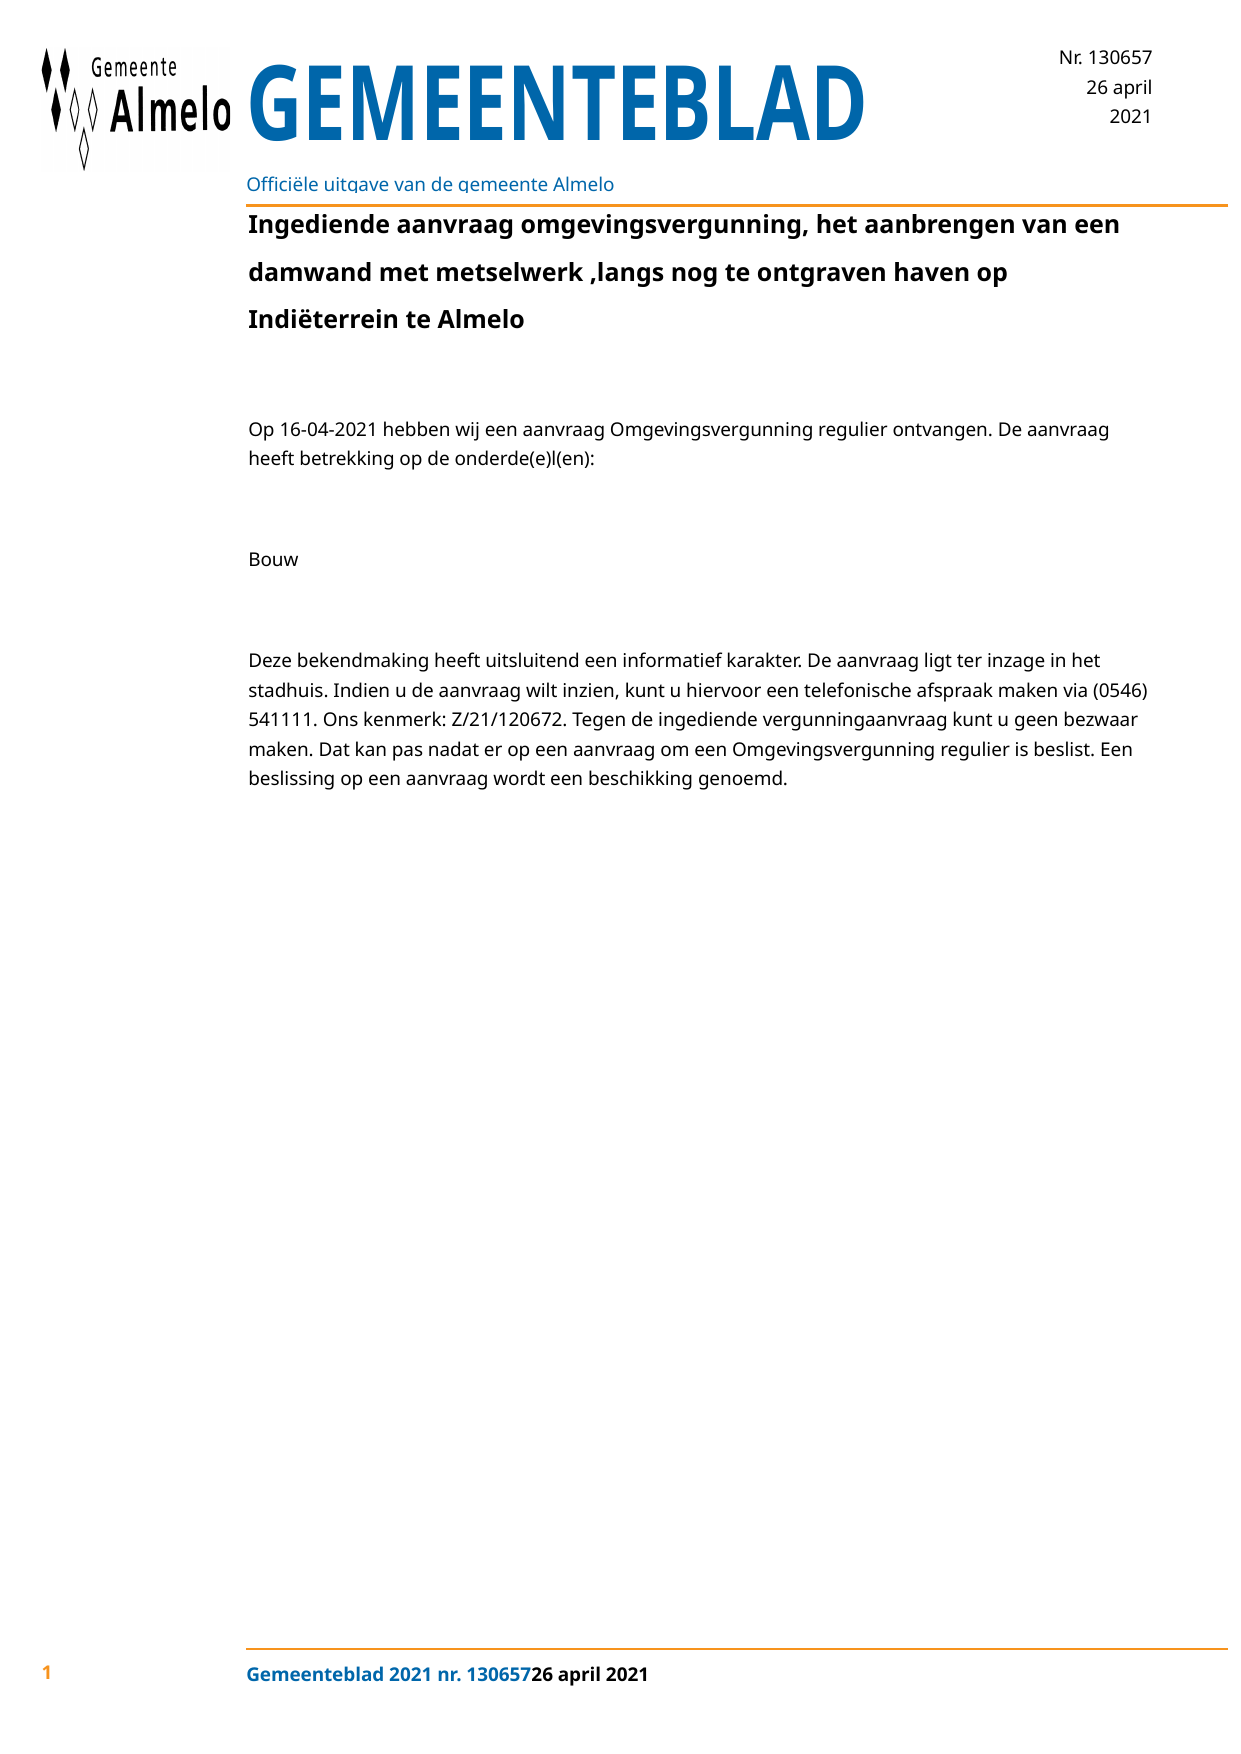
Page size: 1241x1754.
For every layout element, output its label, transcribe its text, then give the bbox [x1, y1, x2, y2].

text Ingediende aanvraag omgevingsvergunning, het aanbrengen van een damwand met metselwerk ,langs nog te ontgraven haven op Indiëterrein te Almelo [248, 207, 1152, 336]
text Bouw [248, 546, 1152, 572]
text Deze bekendmaking heeft uitsluitend een informatief karakter. De aanvraag ligt ter inzage in het stadhuis. Indien u de aanvraag wilt inzien, kunt u hiervoor een telefonische afspraak maken via (0546) 541111. Ons kenmerk: Z/21/120672. Tegen de ingediende vergunningaanvraag kunt u geen bezwaar maken. Dat kan pas nadat er op een aanvraag om een Omgevingsvergunning regulier is beslist. Een beslissing op een aanvraag wordt een beschikking genoemd. [248, 647, 1152, 791]
picture [41, 47, 231, 172]
text Op 16-04-2021 hebben wij een aanvraag Omgevingsvergunning regulier ontvangen. De aanvraag heeft betrekking op de onderde(e)l(en): [248, 416, 1152, 471]
